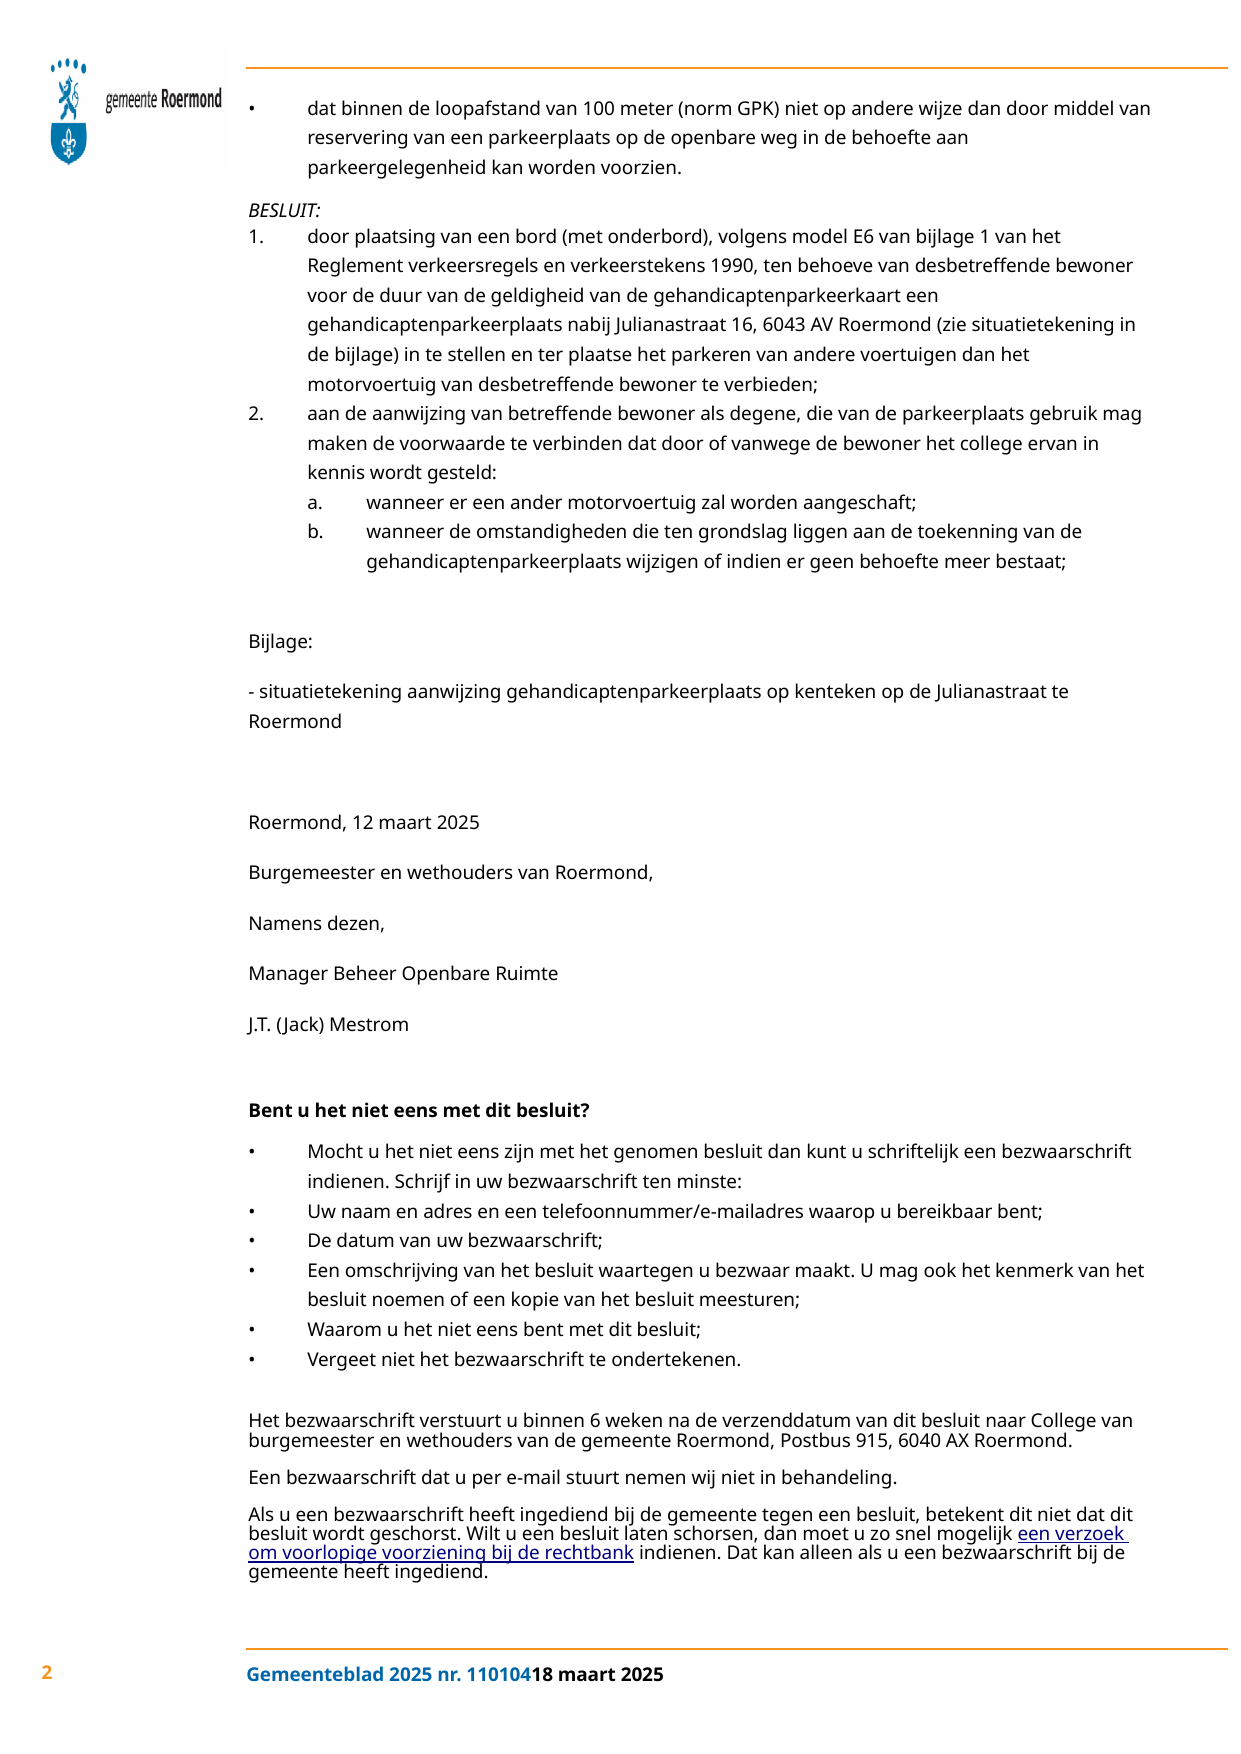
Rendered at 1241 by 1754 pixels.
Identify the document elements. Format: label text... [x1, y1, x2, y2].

text - situatietekening aanwijzing gehandicaptenparkeerplaats op kenteken op de Julianastraat te Roermond [248, 679, 1152, 734]
list door plaatsing van een bord (met onderbord), volgens model E6 van bijlage 1 van het Reglement verkeersregels en verkeerstekens 1990, ten behoeve van desbetreffende bewoner voor de duur van de geldigheid van de gehandicaptenparkeerkaart een gehandicaptenparkeerplaats nabij Julianastraat 16, 6043 AV Roermond (zie situatietekening in de bijlage) in te stellen en ter plaatse het parkeren van andere voertuigen dan het motorvoertuig van desbetreffende bewoner te verbieden; [248, 223, 1152, 396]
list Waarom u het niet eens bent met dit besluit; [248, 1316, 1152, 1342]
text Een bezwaarschrift dat u per e-mail stuurt nemen wij niet in behandeling. [248, 1469, 1152, 1488]
text Burgemeester en wethouders van Roermond, [248, 859, 1152, 885]
text BESLUIT: [248, 197, 1152, 223]
list wanneer er een ander motorvoertuig zal worden aangeschaft; [307, 489, 1152, 515]
list dat binnen de loopafstand van 100 meter (norm GPK) niet op andere wijze dan door middel van reservering van een parkeerplaats op de openbare weg in de behoefte aan parkeergelegenheid kan worden voorzien. [248, 95, 1152, 180]
text Namens dezen, [248, 910, 1152, 936]
text Als u een bezwaarschrift heeft ingediend bij de gemeente tegen een besluit, betekent dit niet dat dit besluit wordt geschorst. Wilt u een besluit laten schorsen, dan moet u zo snel mogelijk een verzoek om voorlopige voorziening bij de rechtbank indienen. Dat kan alleen als u een bezwaarschrift bij de gemeente heeft ingediend. [248, 1506, 1152, 1583]
picture [41, 47, 231, 172]
text Bent u het niet eens met dit besluit? [248, 1102, 1152, 1121]
list Uw naam en adres en een telefoonnummer/e-mailadres waarop u bereikbaar bent; [248, 1198, 1152, 1224]
text Roermond, 12 maart 2025 [248, 809, 1152, 835]
text Manager Beheer Openbare Ruimte [248, 960, 1152, 986]
text Bijlage: [248, 628, 1152, 654]
list Vergeet niet het bezwaarschrift te ondertekenen. [248, 1346, 1152, 1372]
list Een omschrijving van het besluit waartegen u bezwaar maakt. U mag ook het kenmerk van het besluit noemen of een kopie van het besluit meesturen; [248, 1257, 1152, 1312]
list De datum van uw bezwaarschrift; [248, 1227, 1152, 1253]
list aan de aanwijzing van betreffende bewoner als degene, die van de parkeerplaats gebruik mag maken de voorwaarde te verbinden dat door of vanwege de bewoner het college ervan in kennis wordt gesteld: [248, 400, 1152, 485]
list wanneer de omstandigheden die ten grondslag liggen aan de toekenning van de gehandicaptenparkeerplaats wijzigen of indien er geen behoefte meer bestaat; [307, 519, 1152, 574]
list Mocht u het niet eens zijn met het genomen besluit dan kunt u schriftelijk een bezwaarschrift indienen. Schrijf in uw bezwaarschrift ten minste: [248, 1139, 1152, 1194]
text Het bezwaarschrift verstuurt u binnen 6 weken na de verzenddatum van dit besluit naar College van burgemeester en wethouders van de gemeente Roermond, Postbus 915, 6040 AX Roermond. [248, 1412, 1152, 1451]
text J.T. (Jack) Mestrom [248, 1011, 1152, 1036]
